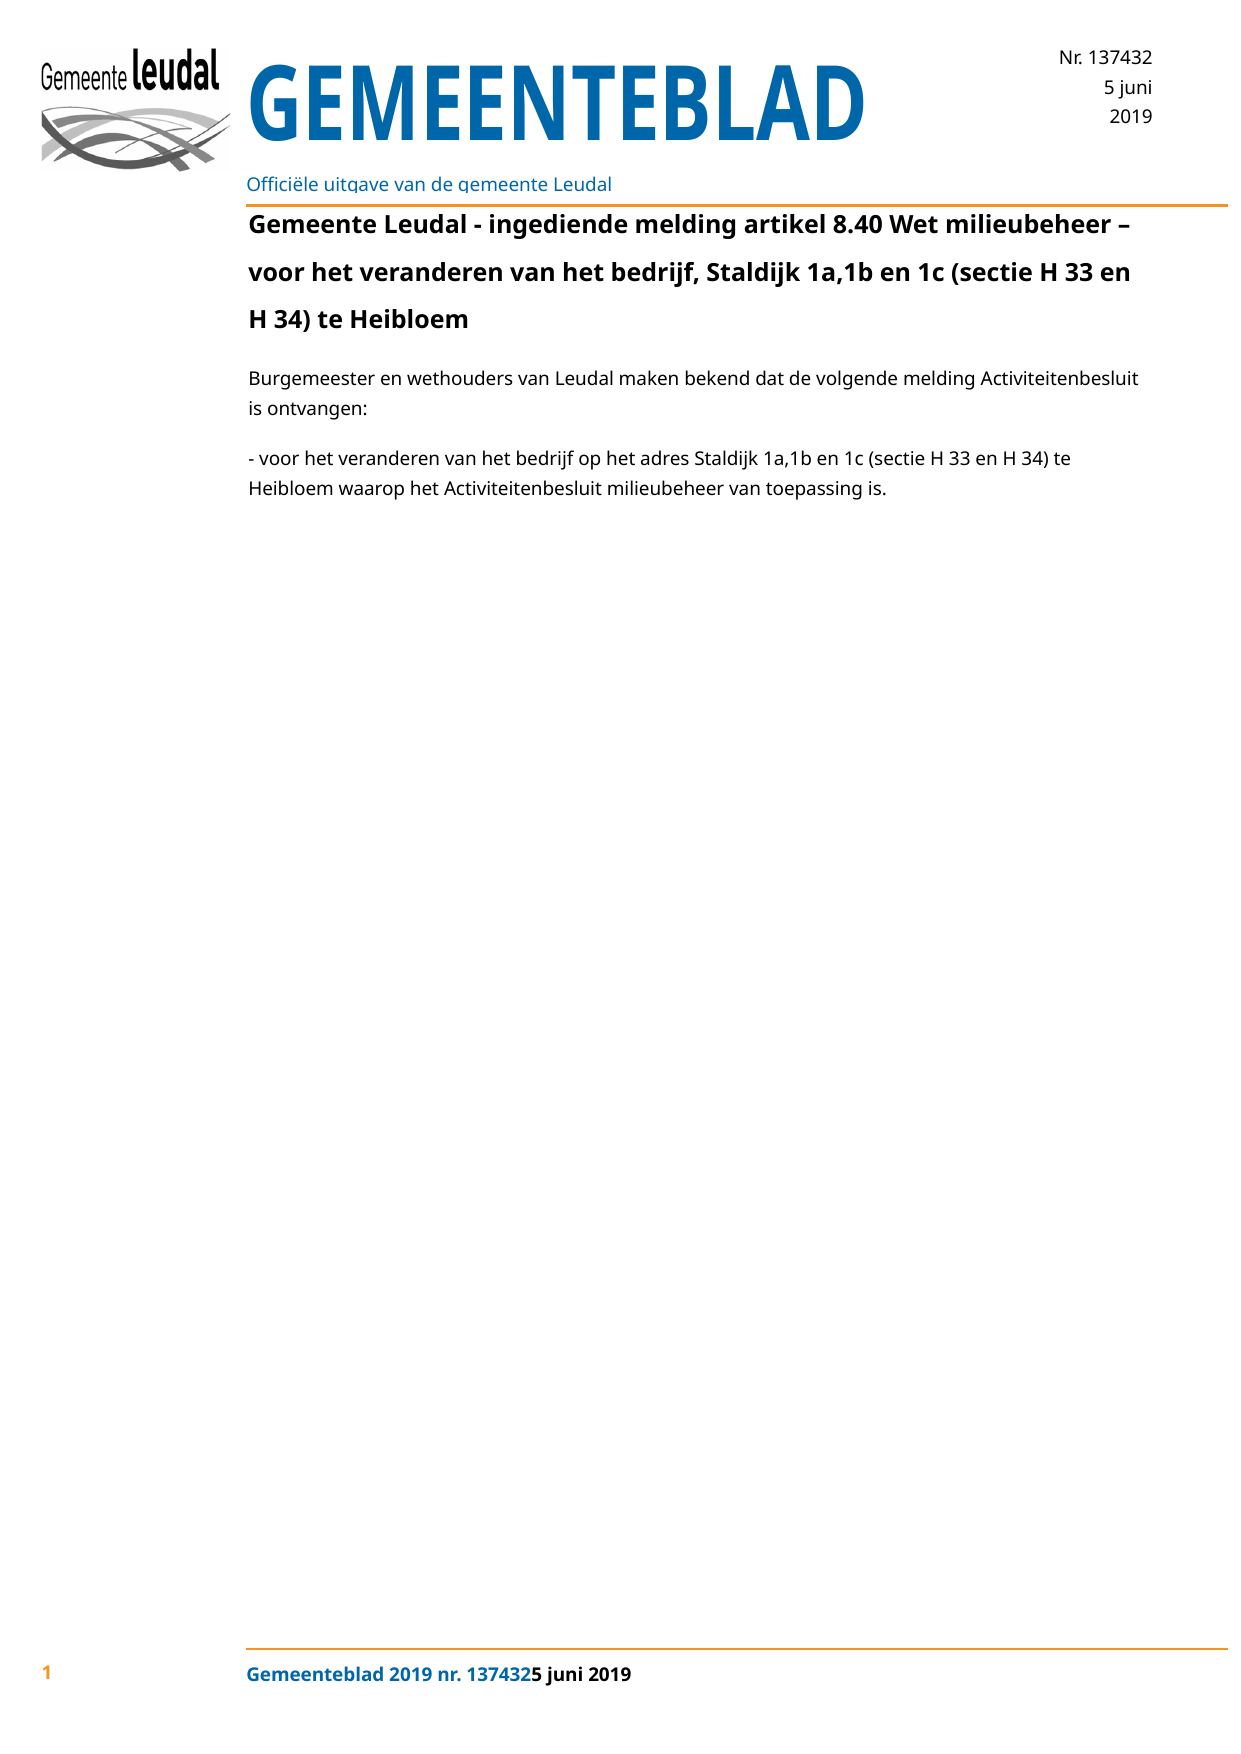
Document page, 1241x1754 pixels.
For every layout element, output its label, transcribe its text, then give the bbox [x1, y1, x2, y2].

text Burgemeester en wethouders van Leudal maken bekend dat de volgende melding Activiteitenbesluit is ontvangen: [248, 366, 1152, 421]
picture [41, 47, 231, 172]
text Gemeente Leudal - ingediende melding artikel 8.40 Wet milieubeheer – voor het veranderen van het bedrijf, Staldijk 1a,1b en 1c (sectie H 33 en H 34) te Heibloem [248, 207, 1152, 336]
text - voor het veranderen van het bedrijf op het adres Staldijk 1a,1b en 1c (sectie H 33 en H 34) te Heibloem waarop het Activiteitenbesluit milieubeheer van toepassing is. [248, 446, 1152, 501]
